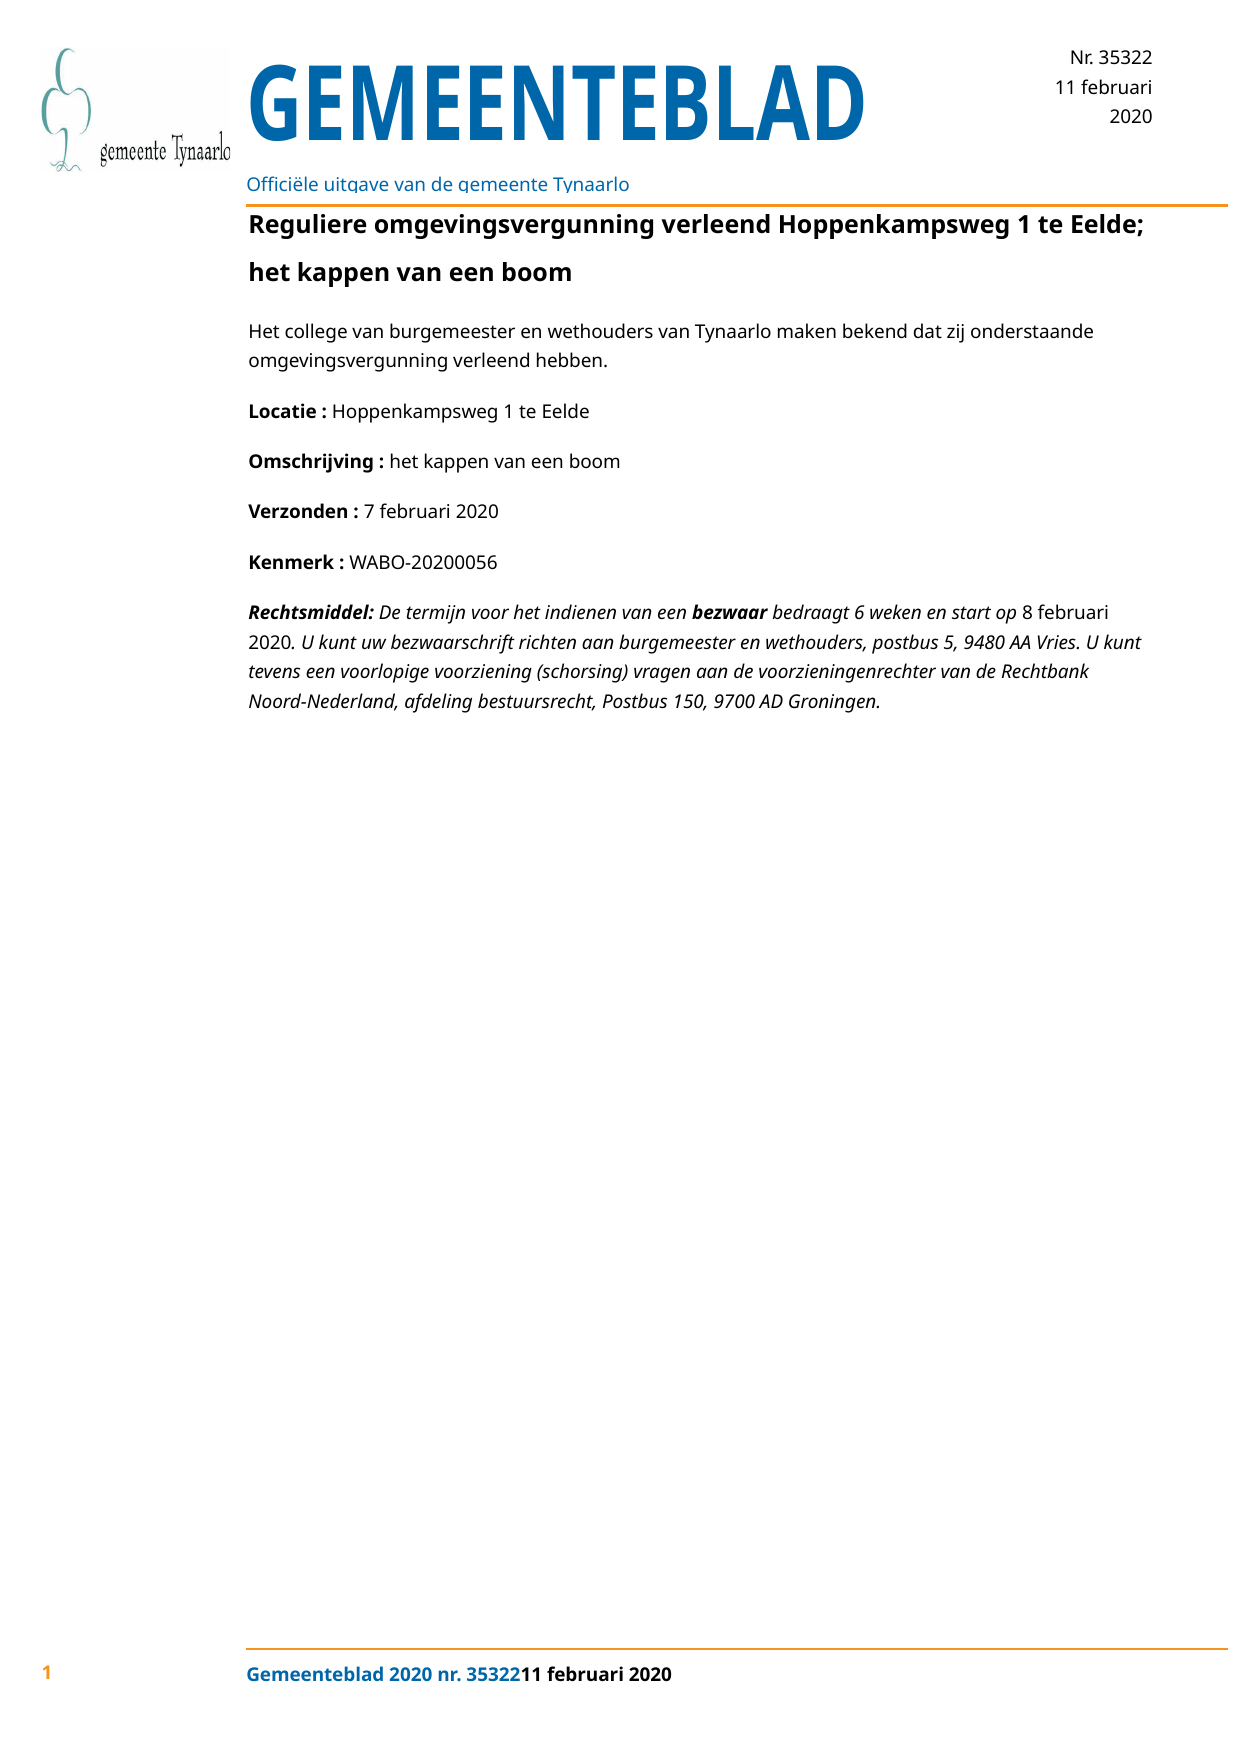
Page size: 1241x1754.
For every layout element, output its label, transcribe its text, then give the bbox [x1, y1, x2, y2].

text Locatie : Hoppenkampsweg 1 te Eelde [248, 398, 1152, 424]
text Rechtsmiddel: De termijn voor het indienen van een bezwaar bedraagt 6 weken en start op 8 februari 2020. U kunt uw bezwaarschrift richten aan burgemeester en wethouders, postbus 5, 9480 AA Vries. U kunt tevens een voorlopige voorziening (schorsing) vragen aan de voorzieningenrechter van de Rechtbank Noord-Nederland, afdeling bestuursrecht, Postbus 150, 9700 AD Groningen. [248, 599, 1152, 714]
text Reguliere omgevingsvergunning verleend Hoppenkampsweg 1 te Eelde; het kappen van een boom [248, 207, 1152, 288]
text Omschrijving : het kappen van een boom [248, 448, 1152, 474]
text Verzonden : 7 februari 2020 [248, 499, 1152, 524]
text Kenmerk : WABO-20200056 [248, 549, 1152, 575]
text Het college van burgemeester en wethouders van Tynaarlo maken bekend dat zij onderstaande omgevingsvergunning verleend hebben. [248, 318, 1152, 373]
picture [41, 47, 231, 172]
